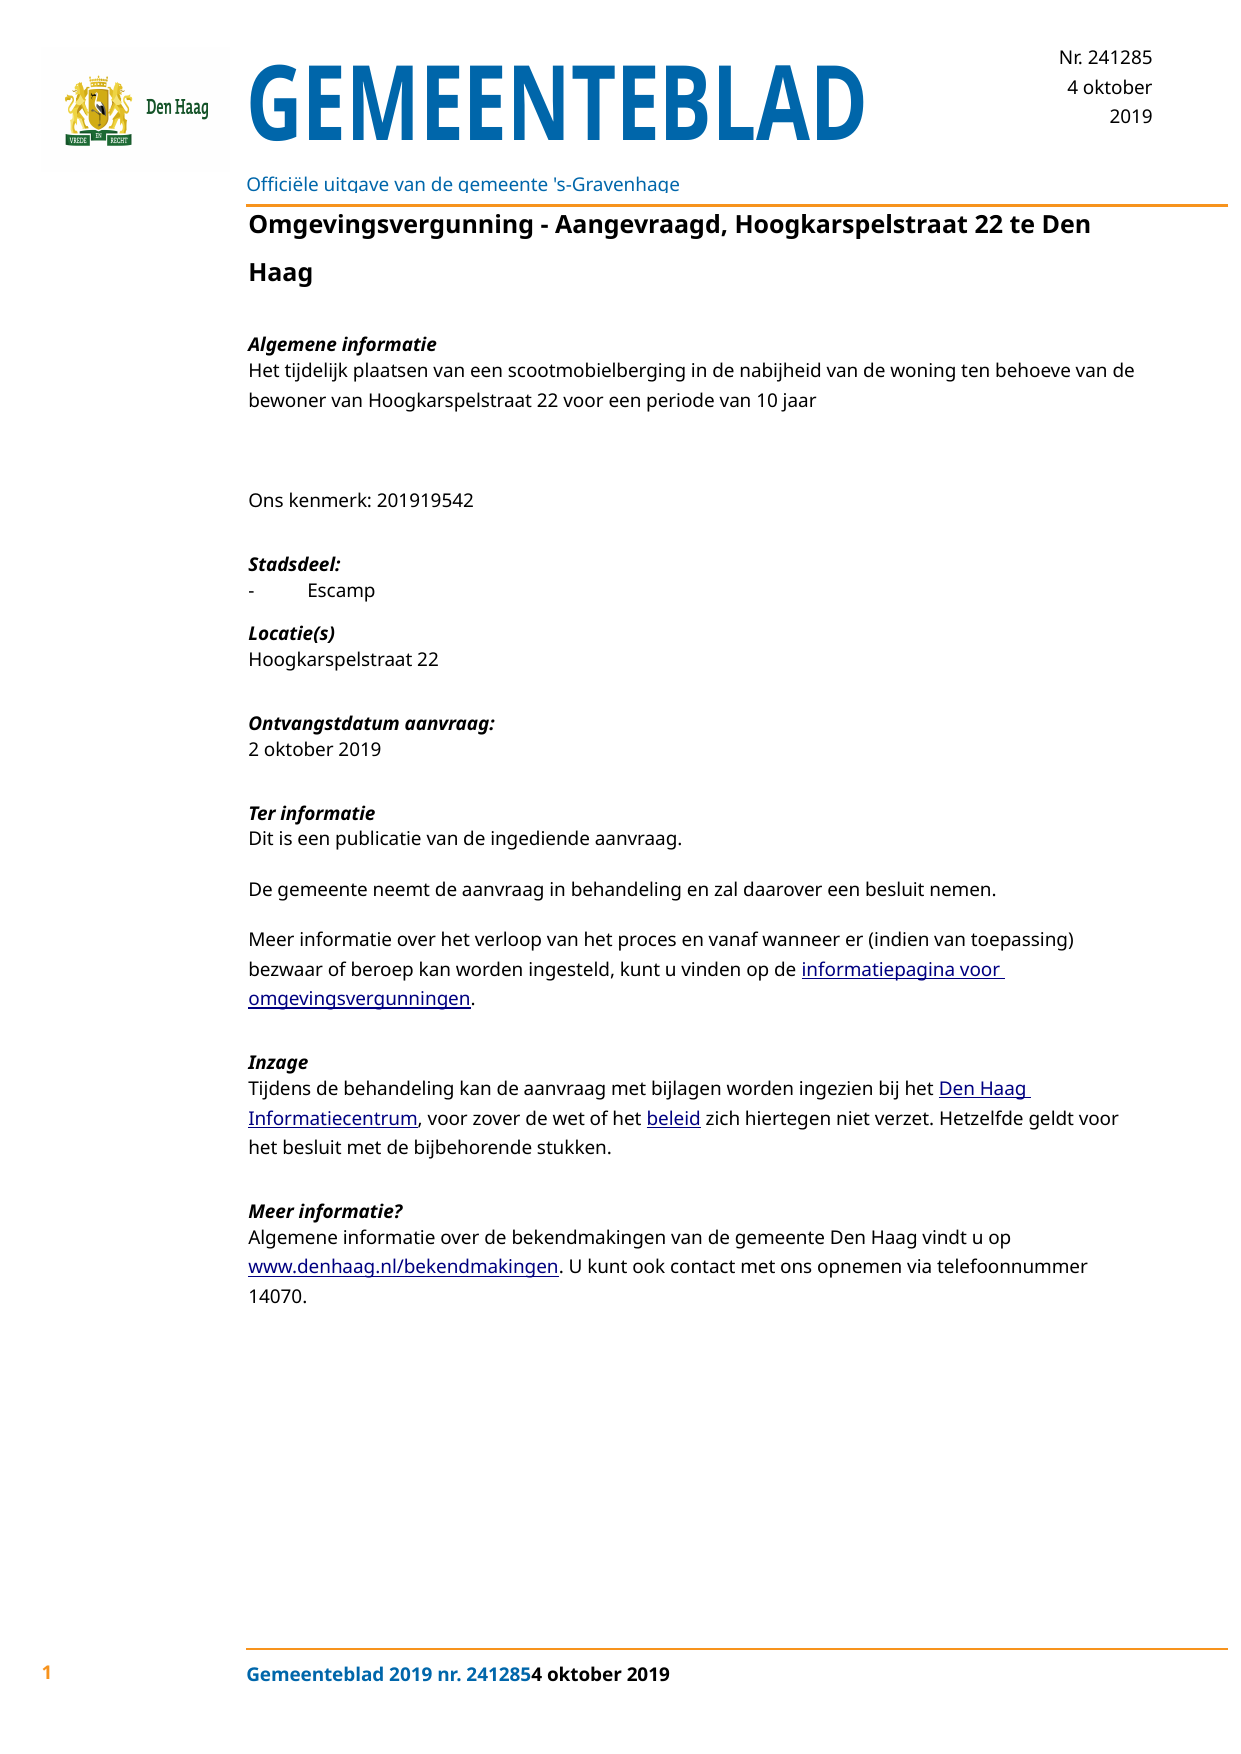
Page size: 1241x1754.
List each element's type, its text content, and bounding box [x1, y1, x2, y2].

text Inzage [248, 1049, 1152, 1075]
text Meer informatie over het verloop van het proces en vanaf wanneer er (indien van toepassing) bezwaar of beroep kan worden ingesteld, kunt u vinden op de informatiepagina voor omgevingsvergunningen. [248, 926, 1152, 1011]
text Stadsdeel: [248, 552, 1152, 577]
text Algemene informatie [248, 331, 1152, 357]
list Escamp [248, 577, 1152, 603]
text Algemene informatie over de bekendmakingen van de gemeente Den Haag vindt u op www.denhaag.nl/bekendmakingen. U kunt ook contact met ons opnemen via telefoonnummer 14070. [248, 1224, 1152, 1309]
text Ter informatie [248, 800, 1152, 826]
text Locatie(s) [248, 620, 1152, 646]
text Hoogkarspelstraat 22 [248, 646, 1152, 672]
text Dit is een publicatie van de ingediende aanvraag. [248, 826, 1152, 851]
text Ons kenmerk: 201919542 [248, 488, 1152, 513]
text Omgevingsvergunning - Aangevraagd, Hoogkarspelstraat 22 te Den Haag [248, 207, 1152, 288]
text De gemeente neemt de aanvraag in behandeling en zal daarover een besluit nemen. [248, 876, 1152, 902]
text Het tijdelijk plaatsen van een scootmobielberging in de nabijheid van de woning ten behoeve van de bewoner van Hoogkarspelstraat 22 voor een periode van 10 jaar [248, 357, 1152, 412]
text Meer informatie? [248, 1198, 1152, 1224]
text Tijdens de behandeling kan de aanvraag met bijlagen worden ingezien bij het Den Haag Informatiecentrum, voor zover de wet of het beleid zich hiertegen niet verzet. Hetzelfde geldt voor het besluit met de bijbehorende stukken. [248, 1075, 1152, 1160]
picture [41, 47, 231, 172]
text Ontvangstdatum aanvraag: [248, 710, 1152, 736]
text 2 oktober 2019 [248, 736, 1152, 762]
